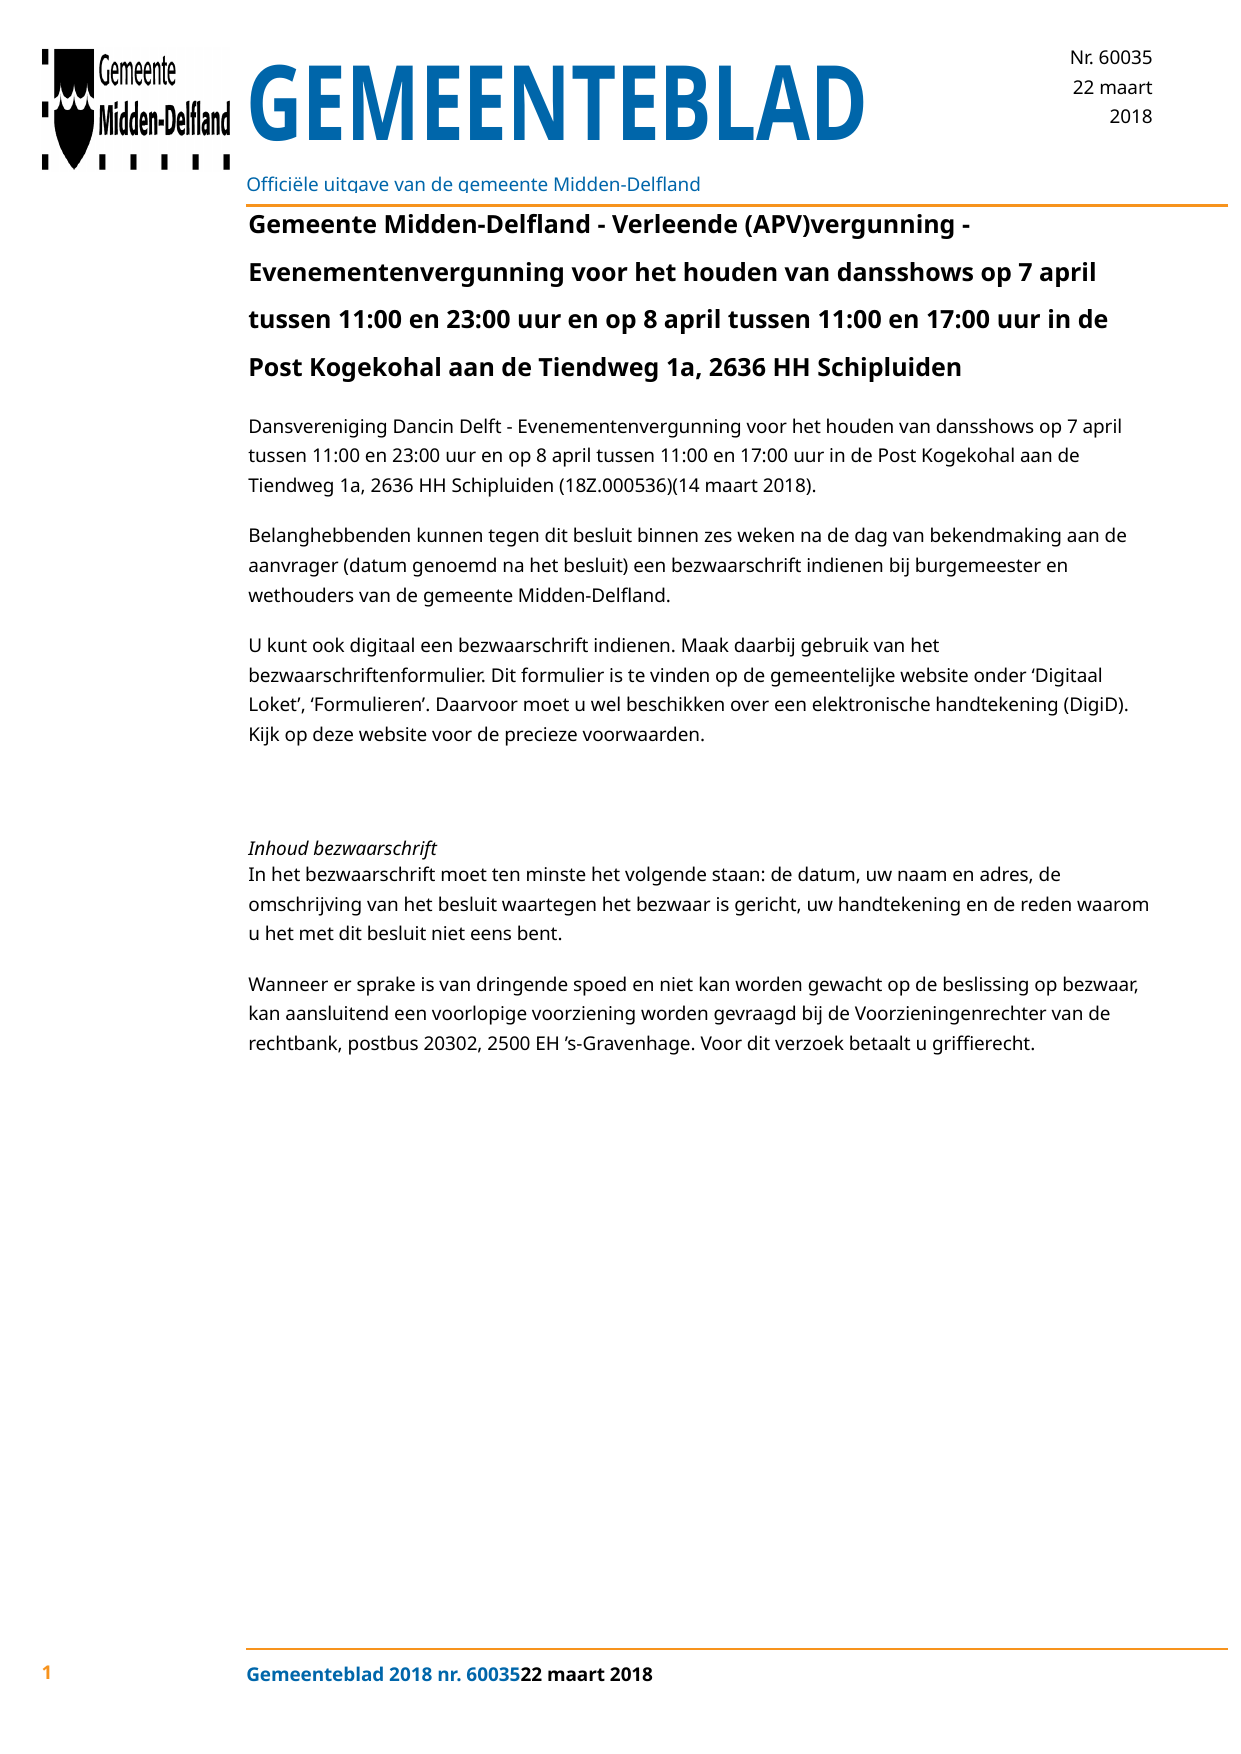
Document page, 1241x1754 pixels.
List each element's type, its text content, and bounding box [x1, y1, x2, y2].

text Inhoud bezwaarschrift [248, 835, 1152, 861]
text U kunt ook digitaal een bezwaarschrift indienen. Maak daarbij gebruik van het bezwaarschriftenformulier. Dit formulier is te vinden op de gemeentelijke website onder ‘Digitaal Loket’, ‘Formulieren’. Daarvoor moet u wel beschikken over een elektronische handtekening (DigiD). Kijk op deze website voor de precieze voorwaarden. [248, 632, 1152, 747]
text Dansvereniging Dancin Delft - Evenementenvergunning voor het houden van dansshows op 7 april tussen 11:00 en 23:00 uur en op 8 april tussen 11:00 en 17:00 uur in de Post Kogekohal aan de Tiendweg 1a, 2636 HH Schipluiden (18Z.000536)(14 maart 2018). [248, 413, 1152, 498]
text Wanneer er sprake is van dringende spoed en niet kan worden gewacht op de beslissing op bezwaar, kan aansluitend een voorlopige voorziening worden gevraagd bij de Voorzieningenrechter van de rechtbank, postbus 20302, 2500 EH ’s-Gravenhage. Voor dit verzoek betaalt u griffierecht. [248, 971, 1152, 1056]
text Gemeente Midden-Delfland - Verleende (APV)vergunning - Evenementenvergunning voor het houden van dansshows op 7 april tussen 11:00 en 23:00 uur en op 8 april tussen 11:00 en 17:00 uur in de Post Kogekohal aan de Tiendweg 1a, 2636 HH Schipluiden [248, 207, 1152, 384]
picture [41, 47, 231, 172]
text In het bezwaarschrift moet ten minste het volgende staan: de datum, uw naam en adres, de omschrijving van het besluit waartegen het bezwaar is gericht, uw handtekening en de reden waarom u het met dit besluit niet eens bent. [248, 861, 1152, 946]
text Belanghebbenden kunnen tegen dit besluit binnen zes weken na de dag van bekendmaking aan de aanvrager (datum genoemd na het besluit) een bezwaarschrift indienen bij burgemeester en wethouders van de gemeente Midden-Delfland. [248, 523, 1152, 608]
